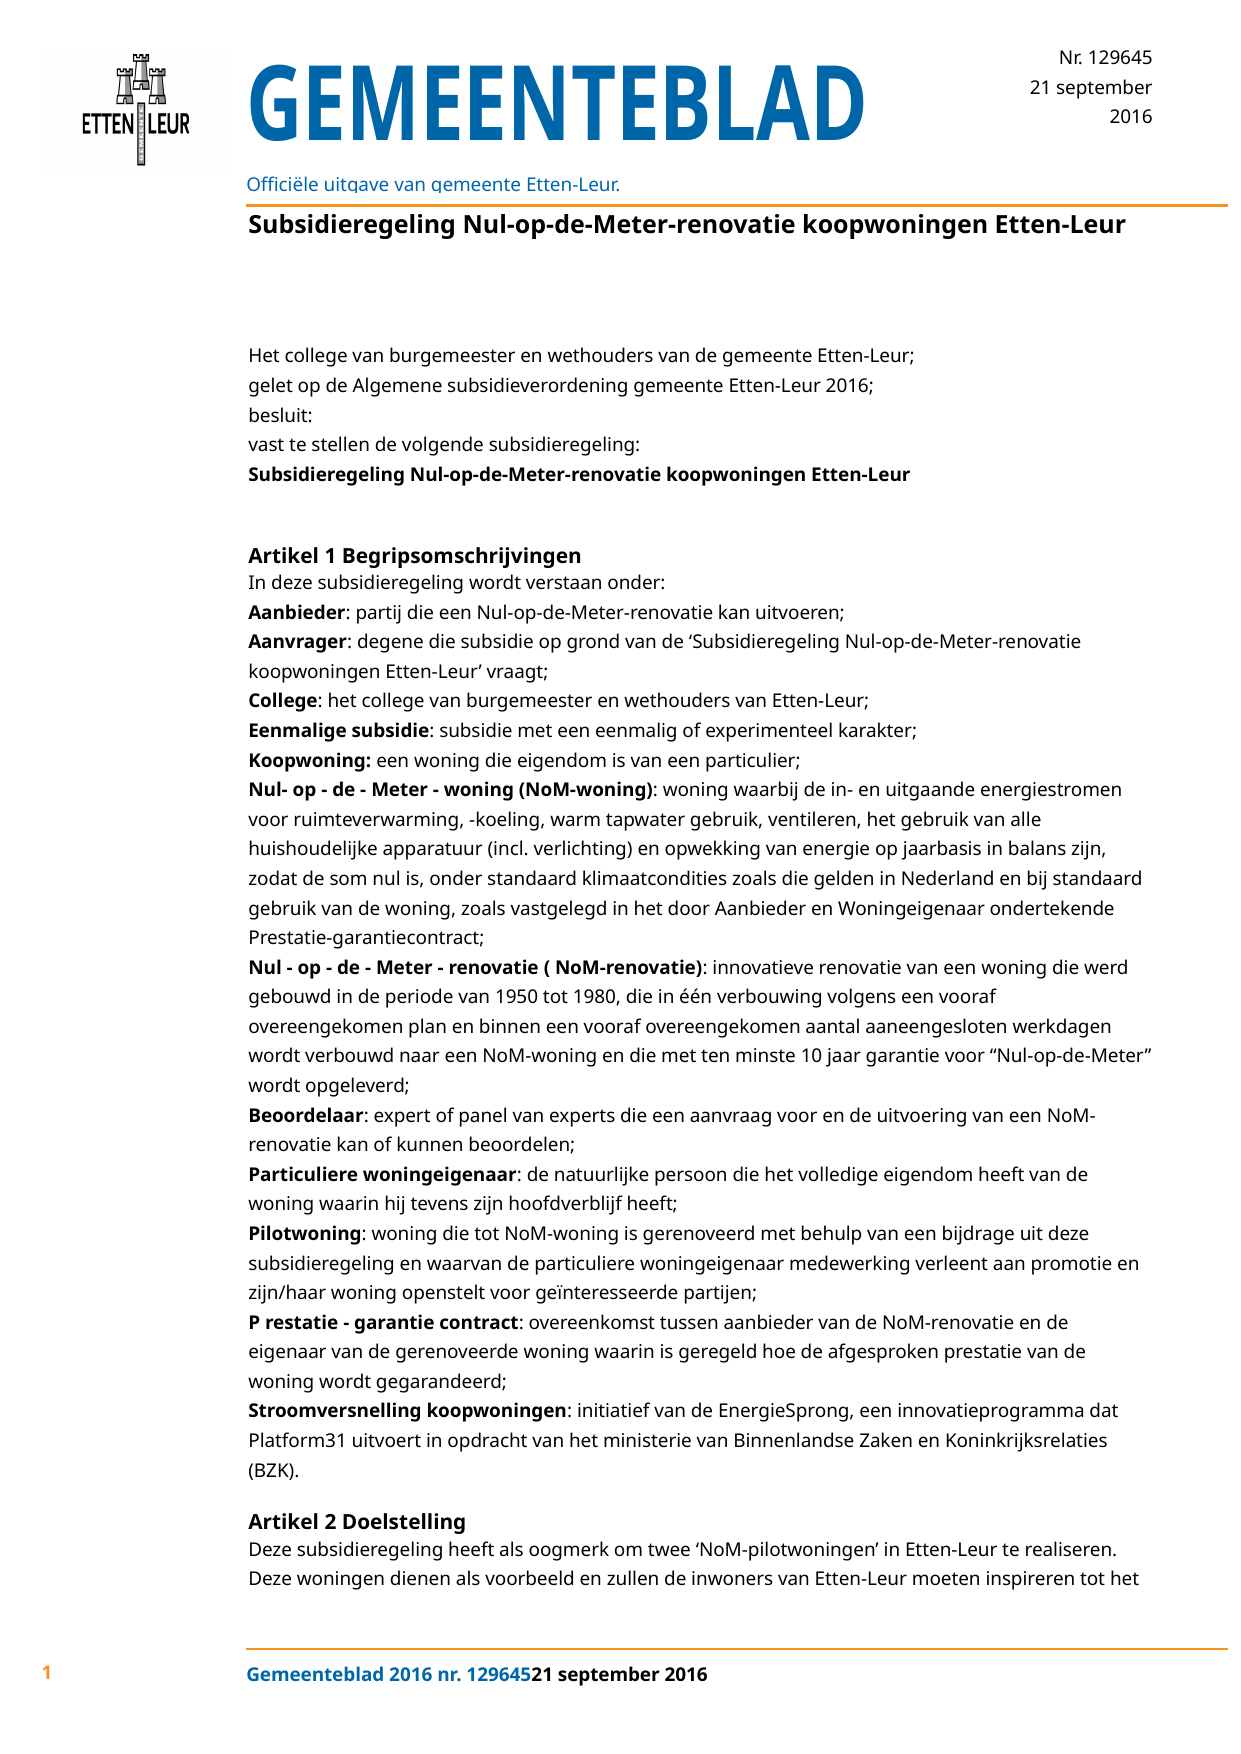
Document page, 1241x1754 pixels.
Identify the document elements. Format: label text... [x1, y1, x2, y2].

text Pilotwoning: woning die tot NoM-woning is gerenoveerd met behulp van een bijdrage uit deze subsidieregeling en waarvan de particuliere woningeigenaar medewerking verleent aan promotie en zijn/haar woning openstelt voor geïnteresseerde partijen; [248, 1220, 1152, 1305]
text Particuliere woningeigenaar: de natuurlijke persoon die het volledige eigendom heeft van de woning waarin hij tevens zijn hoofdverblijf heeft; [248, 1161, 1152, 1216]
text College: het college van burgemeester en wethouders van Etten-Leur; [248, 688, 1152, 713]
text In deze subsidieregeling wordt verstaan onder: [248, 569, 1152, 595]
text gelet op de Algemene subsidieverordening gemeente Etten-Leur 2016; [248, 372, 1152, 398]
text Het college van burgemeester en wethouders van de gemeente Etten-Leur; [248, 343, 1152, 368]
picture [41, 47, 231, 172]
text Eenmalige subsidie: subsidie met een eenmalig of experimenteel karakter; [248, 717, 1152, 743]
text Nul - op - de - Meter - renovatie ( NoM-renovatie): innovatieve renovatie van een woning die werd gebouwd in de periode van 1950 tot 1980, die in één verbouwing volgens een vooraf overeengekomen plan en binnen een vooraf overeengekomen aantal aaneengesloten werkdagen wordt verbouwd naar een NoM-woning en die met ten minste 10 jaar garantie voor “Nul-op-de-Meter” wordt opgeleverd; [248, 954, 1152, 1098]
text vast te stellen de volgende subsidieregeling: [248, 431, 1152, 457]
text Aanbieder: partij die een Nul-op-de-Meter-renovatie kan uitvoeren; [248, 599, 1152, 625]
text Aanvrager: degene die subsidie op grond van de ‘Subsidieregeling Nul-op-de-Meter-renovatie koopwoningen Etten-Leur’ vraagt; [248, 628, 1152, 684]
text Artikel 2 Doelstelling [248, 1507, 1152, 1536]
text Deze subsidieregeling heeft als oogmerk om twee ‘NoM-pilotwoningen’ in Etten-Leur te realiseren. Deze woningen dienen als voorbeeld en zullen de inwoners van Etten-Leur moeten inspireren tot het [248, 1536, 1152, 1591]
text Koopwoning: een woning die eigendom is van een particulier; [248, 747, 1152, 773]
text Beoordelaar: expert of panel van experts die een aanvraag voor en de uitvoering van een NoM-renovatie kan of kunnen beoordelen; [248, 1102, 1152, 1157]
text Stroomversnelling koopwoningen: initiatief van de EnergieSprong, een innovatieprogramma dat Platform31 uitvoert in opdracht van het ministerie van Binnenlandse Zaken en Koninkrijksrelaties (BZK). [248, 1398, 1152, 1483]
text P restatie - garantie contract: overeenkomst tussen aanbieder van de NoM-renovatie en de eigenaar van de gerenoveerde woning waarin is geregeld hoe de afgesproken prestatie van de woning wordt gegarandeerd; [248, 1309, 1152, 1394]
text Artikel 1 Begripsomschrijvingen [248, 541, 1152, 569]
text Nul- op - de - Meter - woning (NoM-woning): woning waarbij de in- en uitgaande energiestromen voor ruimteverwarming, -koeling, warm tapwater gebruik, ventileren, het gebruik van alle huishoudelijke apparatuur (incl. verlichting) en opwekking van energie op jaarbasis in balans zijn, zodat de som nul is, onder standaard klimaatcondities zoals die gelden in Nederland en bij standaard gebruik van de woning, zoals vastgelegd in het door Aanbieder en Woningeigenaar ondertekende Prestatie-garantiecontract; [248, 776, 1152, 950]
text Subsidieregeling Nul-op-de-Meter-renovatie koopwoningen Etten-Leur [248, 461, 1152, 487]
text Subsidieregeling Nul-op-de-Meter-renovatie koopwoningen Etten-Leur [248, 207, 1152, 241]
text besluit: [248, 402, 1152, 427]
